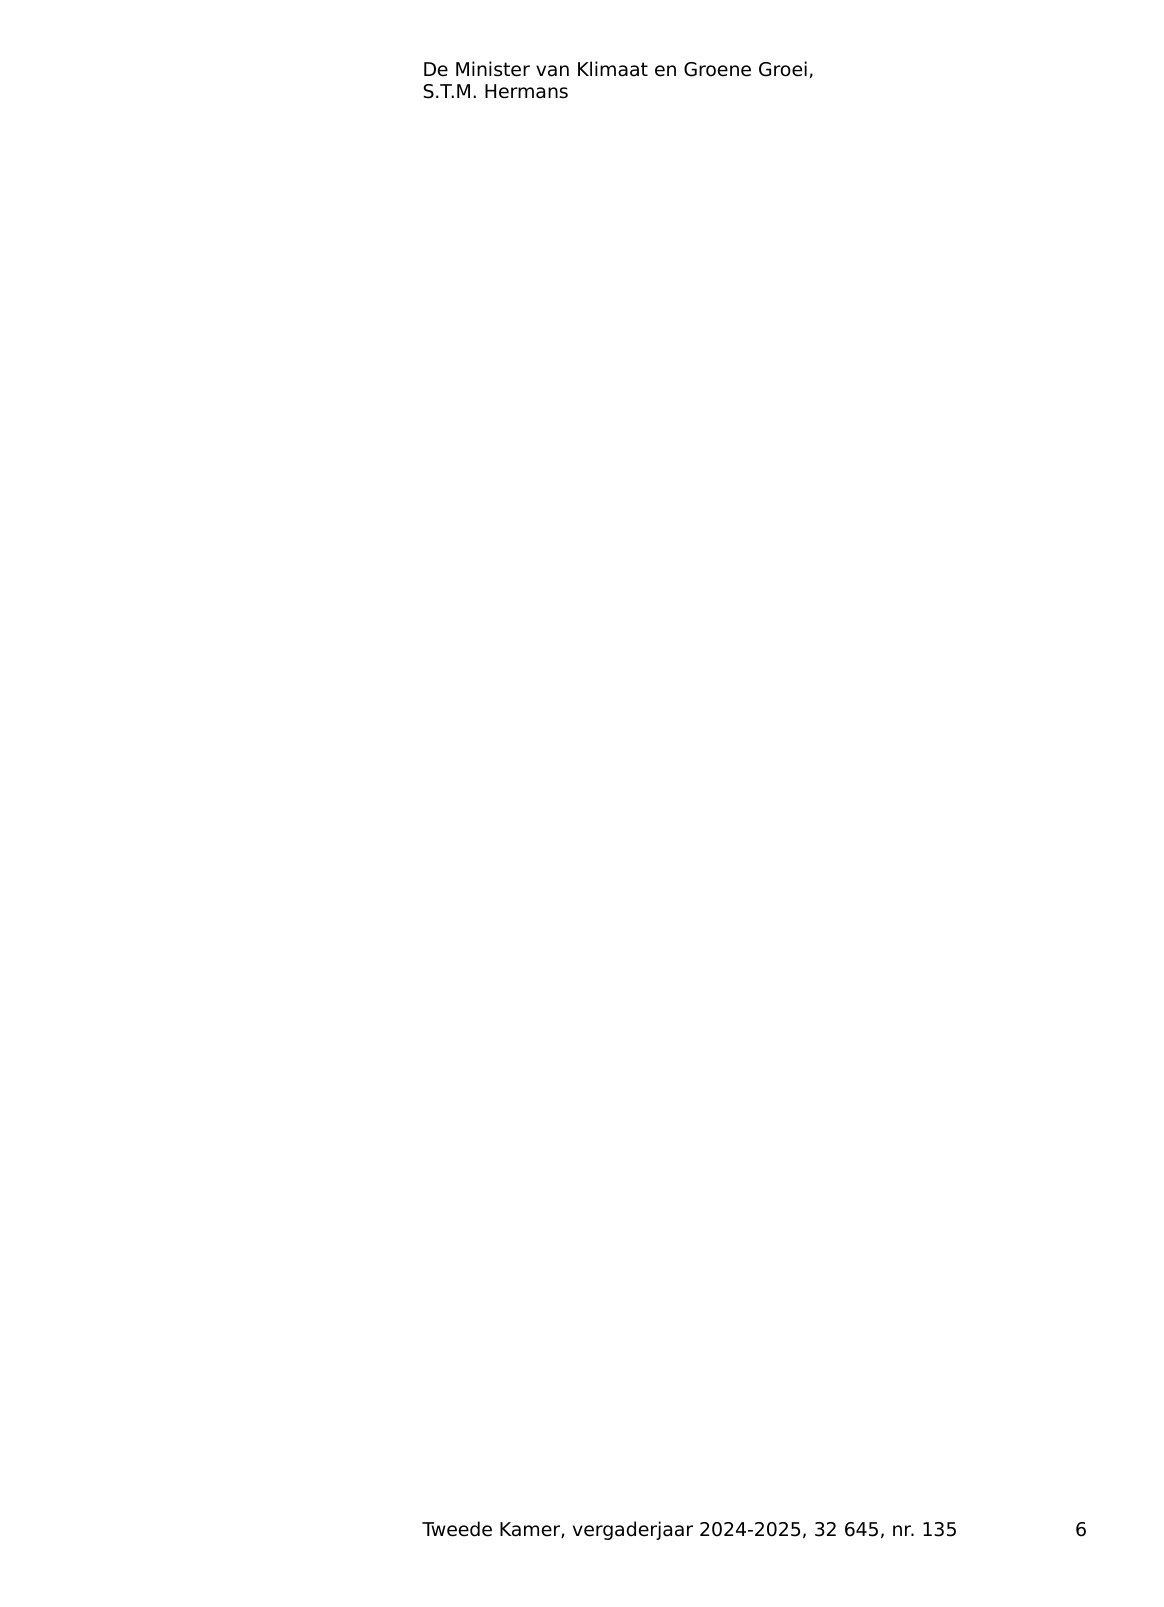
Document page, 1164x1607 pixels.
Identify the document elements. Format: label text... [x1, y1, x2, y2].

text De Minister van Klimaat en Groene Groei, S.T.M. Hermans [422, 59, 1087, 103]
